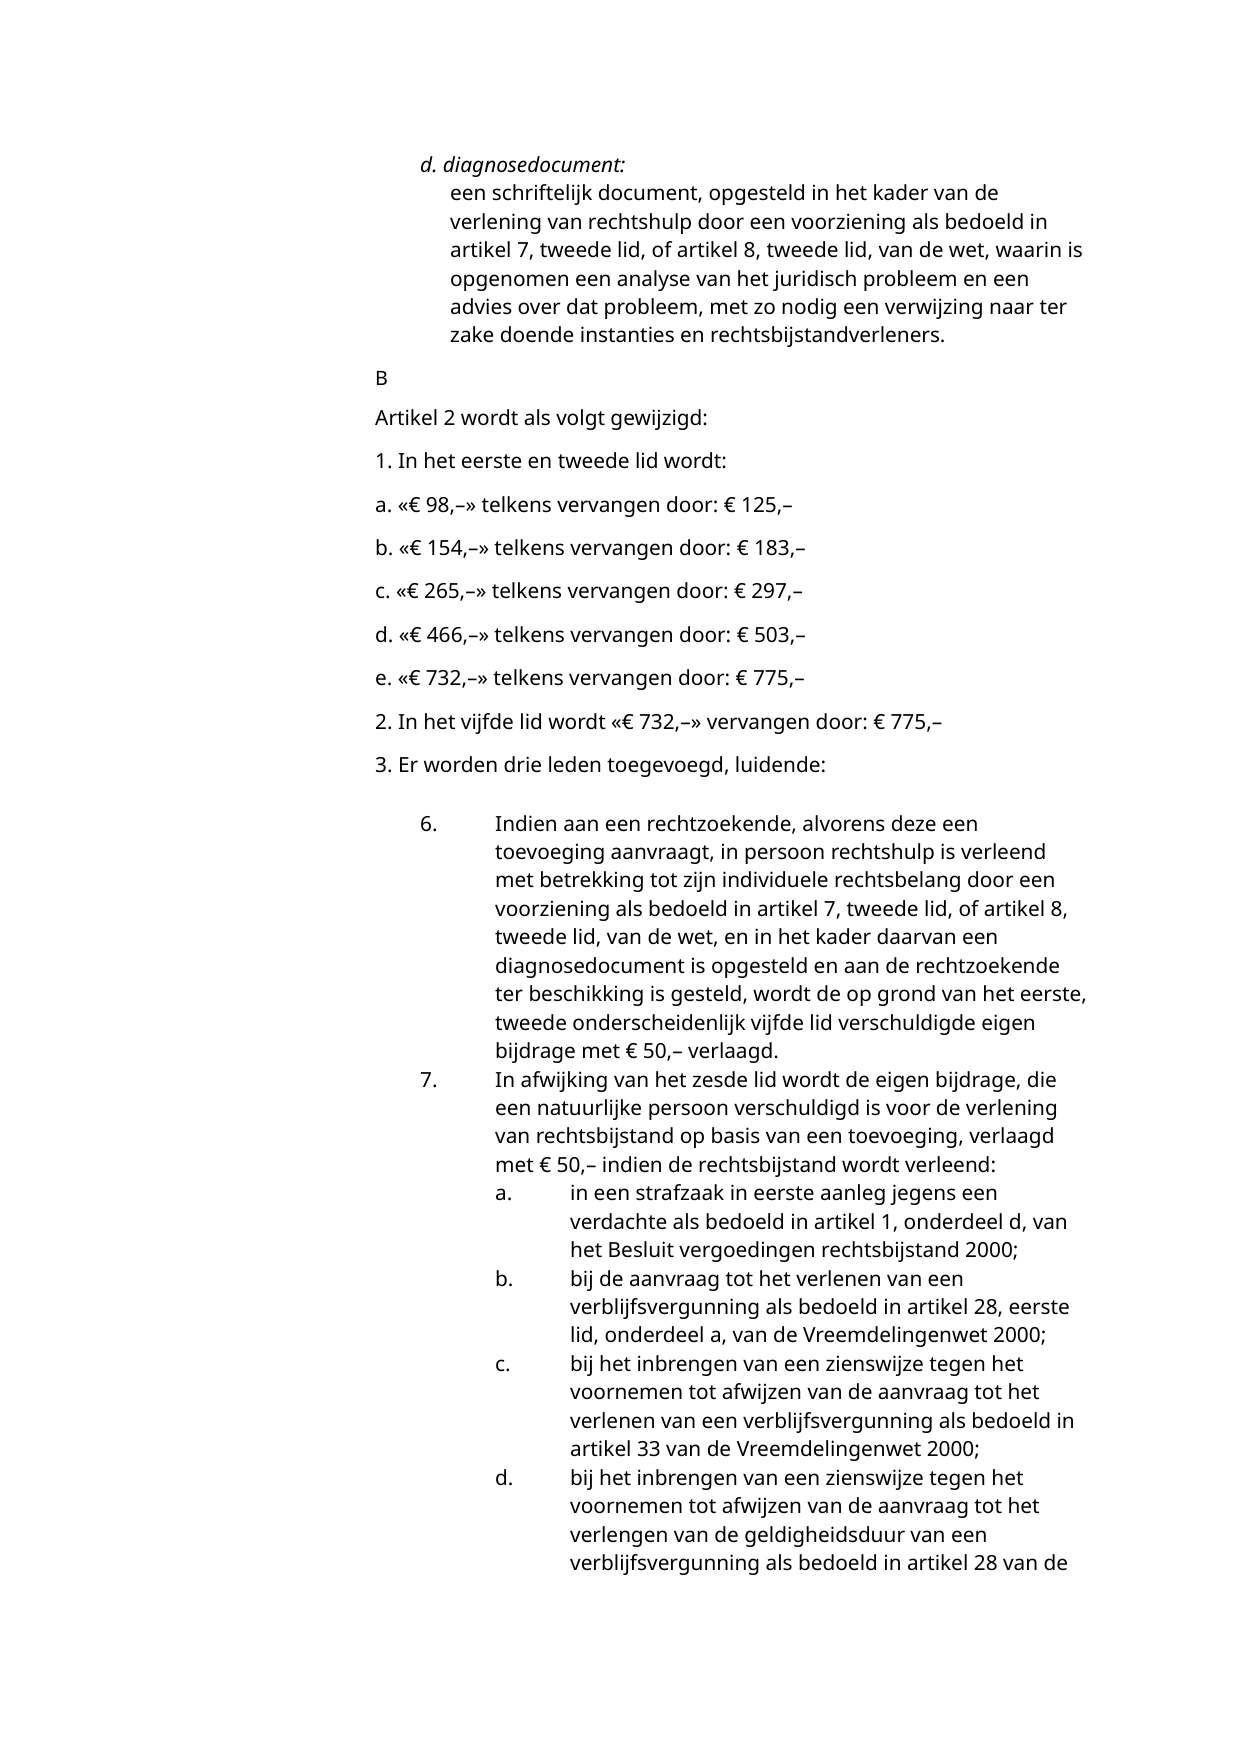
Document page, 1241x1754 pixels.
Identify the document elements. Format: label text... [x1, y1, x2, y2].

list Indien aan een rechtzoekende, alvorens deze een toevoeging aanvraagt, in persoon rechtshulp is verleend met betrekking tot zijn individuele rechtsbelang door een voorziening als bedoeld in artikel 7, tweede lid, of artikel 8, tweede lid, van de wet, en in het kader daarvan een diagnosedocument is opgesteld en aan de rechtzoekende ter beschikking is gesteld, wordt de op grond van het eerste, tweede onderscheidenlijk vijfde lid verschuldigde eigen bijdrage met € 50,– verlaagd. [420, 809, 1090, 1065]
list bij het inbrengen van een zienswijze tegen het voornemen tot afwijzen van de aanvraag tot het verlengen van de geldigheidsduur van een verblijfsvergunning als bedoeld in artikel 28 van de [495, 1463, 1090, 1577]
text B [375, 364, 1090, 391]
text d. diagnosedocument: [420, 150, 1090, 178]
list In afwijking van het zesde lid wordt de eigen bijdrage, die een natuurlijke persoon verschuldigd is voor de verlening van rechtsbijstand op basis van een toevoeging, verlaagd met € 50,– indien de rechtsbijstand wordt verleend: [420, 1065, 1090, 1178]
list in een strafzaak in eerste aanleg jegens een verdachte als bedoeld in artikel 1, onderdeel d, van het Besluit vergoedingen rechtsbijstand 2000; [495, 1178, 1090, 1264]
text 3. Er worden drie leden toegevoegd, luidende: [375, 750, 1090, 779]
text Artikel 2 wordt als volgt gewijzigd: [375, 403, 1090, 431]
text b. «€ 154,–» telkens vervangen door: € 183,– [375, 533, 1090, 562]
text 2. In het vijfde lid wordt «€ 732,–» vervangen door: € 775,– [375, 707, 1090, 735]
text a. «€ 98,–» telkens vervangen door: € 125,– [375, 490, 1090, 518]
list bij het inbrengen van een zienswijze tegen het voornemen tot afwijzen van de aanvraag tot het verlenen van een verblijfsvergunning als bedoeld in artikel 33 van de Vreemdelingenwet 2000; [495, 1349, 1090, 1463]
text e. «€ 732,–» telkens vervangen door: € 775,– [375, 663, 1090, 692]
list bij de aanvraag tot het verlenen van een verblijfsvergunning als bedoeld in artikel 28, eerste lid, onderdeel a, van de Vreemdelingenwet 2000; [495, 1264, 1090, 1349]
text c. «€ 265,–» telkens vervangen door: € 297,– [375, 577, 1090, 605]
text een schriftelijk document, opgesteld in het kader van de verlening van rechtshulp door een voorziening als bedoeld in artikel 7, tweede lid, of artikel 8, tweede lid, van de wet, waarin is opgenomen een analyse van het juridisch probleem en een advies over dat probleem, met zo nodig een verwijzing naar ter zake doende instanties en rechtsbijstandverleners. [450, 178, 1090, 349]
text d. «€ 466,–» telkens vervangen door: € 503,– [375, 620, 1090, 648]
text 1. In het eerste en tweede lid wordt: [375, 446, 1090, 475]
